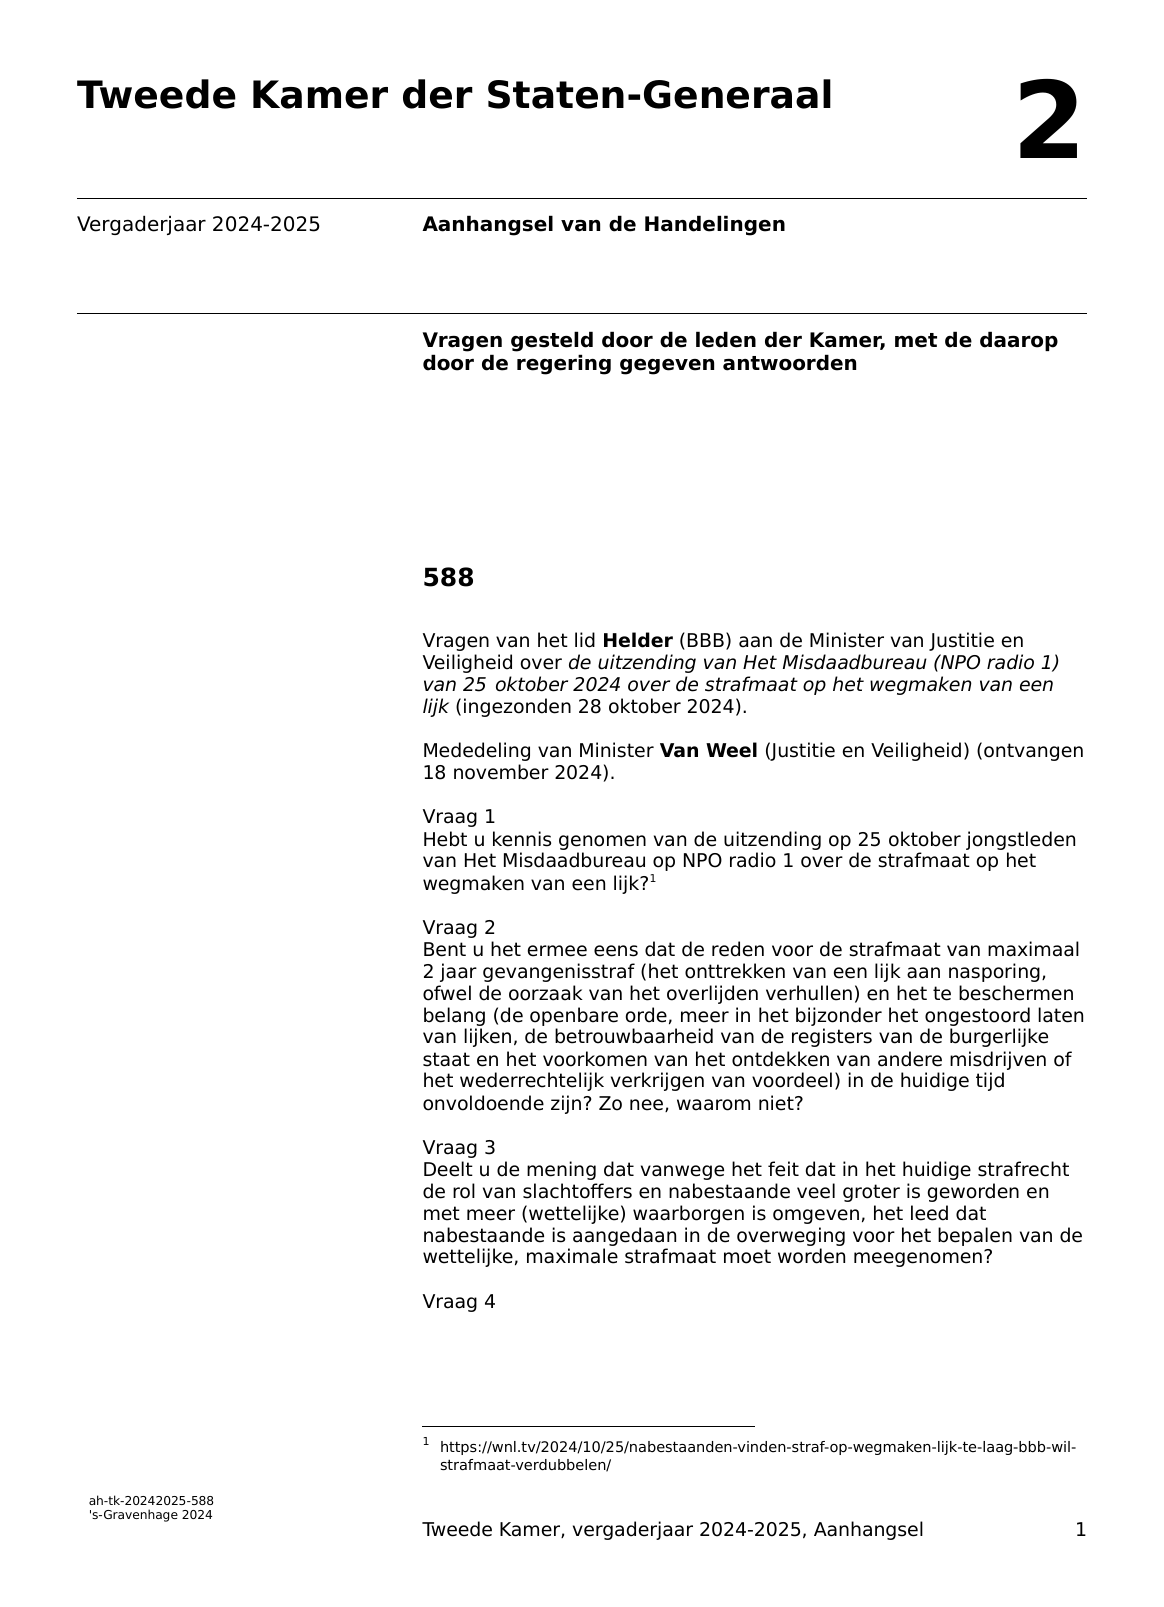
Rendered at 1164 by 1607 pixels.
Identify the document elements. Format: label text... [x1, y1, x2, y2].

text Mededeling van Minister Van Weel (Justitie en Veiligheid) (ontvangen 18 november 2024). [422, 740, 1087, 784]
text 588 [422, 563, 1087, 592]
text Vraag 4 [422, 1291, 1087, 1313]
text Bent u het ermee eens dat de reden voor de strafmaat van maximaal 2 jaar gevangenisstraf (het onttrekken van een lijk aan nasporing, ofwel de oorzaak van het overlijden verhullen) en het te beschermen belang (de openbare orde, meer in het bijzonder het ongestoord laten van lijken, de betrouwbaarheid van de registers van de burgerlijke staat en het voorkomen van het ontdekken van andere misdrijven of het wederrechtelijk verkrijgen van voordeel) in de huidige tijd onvoldoende zijn? Zo nee, waarom niet? [422, 938, 1087, 1114]
table_cell Aanhangsel van de Handelingen [422, 199, 1087, 313]
text Vraag 3 [422, 1137, 1087, 1158]
text ah-tk-20242025-588 [88, 1494, 323, 1508]
text Vraag 2 [422, 917, 1087, 938]
text 's-Gravenhage 2024 [88, 1508, 323, 1522]
text Hebt u kennis genomen van de uitzending op 25 oktober jongstleden van Het Misdaadbureau op NPO radio 1 over de strafmaat op het wegmaken van een lijk? [422, 828, 1087, 894]
table_header 2 [886, 59, 1087, 198]
table_cell [77, 314, 422, 375]
text Vragen van het lid Helder (BBB) aan de Minister van Justitie en Veiligheid over de uitzending van Het Misdaadbureau (NPO radio 1) van 25 oktober 2024 over de strafmaat op het wegmaken van een lijk (ingezonden 28 oktober 2024). [422, 630, 1087, 718]
table_header Tweede Kamer der Staten-Generaal [77, 59, 886, 198]
table_cell Vragen gesteld door de leden der Kamer, met de daarop door de regering gegeven antwoorden [422, 314, 1087, 375]
text Vraag 1 [422, 806, 1087, 828]
table_cell Vergaderjaar 2024-2025 [77, 199, 422, 313]
text Deelt u de mening dat vanwege het feit dat in het huidige strafrecht de rol van slachtoffers en nabestaande veel groter is geworden en met meer (wettelijke) waarborgen is omgeven, het leed dat nabestaande is aangedaan in de overweging voor het bepalen van de wettelijke, maximale strafmaat moet worden meegenomen? [422, 1158, 1087, 1268]
text https://wnl.tv/2024/10/25/nabestaanden-vinden-straf-op-wegmaken-lijk-te-laag-bbb-wil-strafmaat-verdubbelen/ [422, 1435, 1087, 1474]
